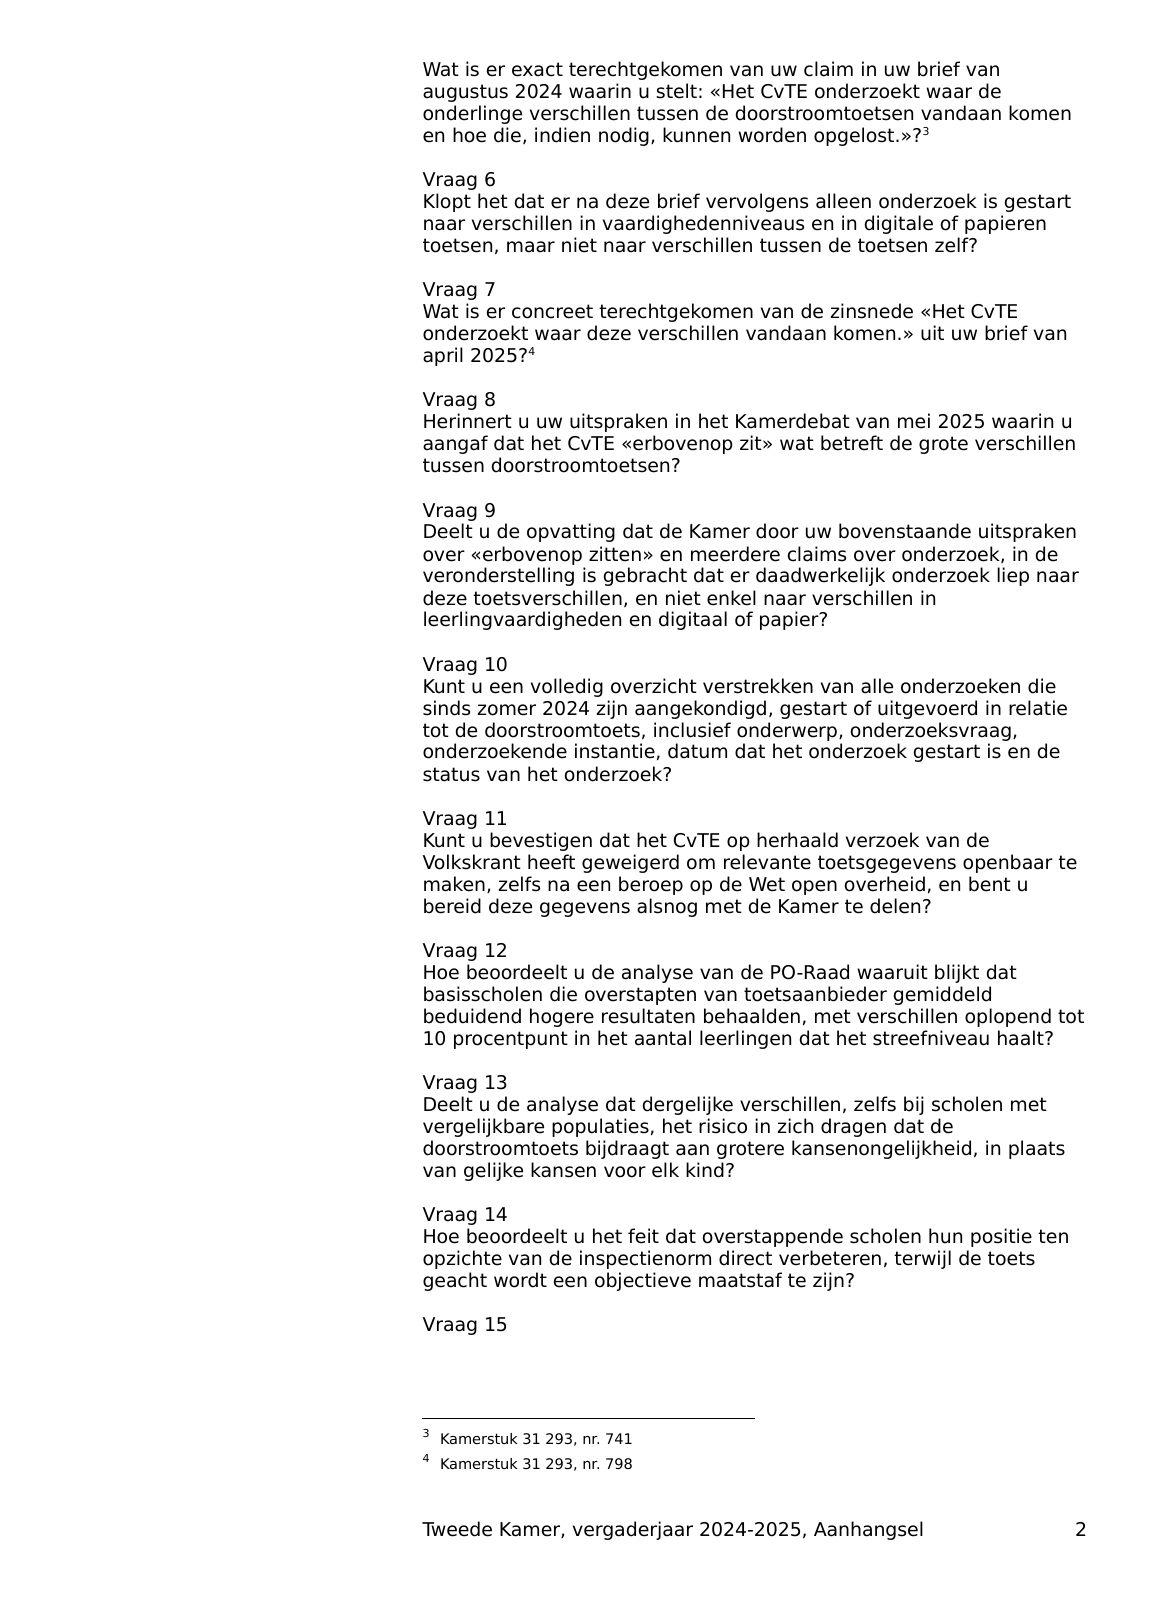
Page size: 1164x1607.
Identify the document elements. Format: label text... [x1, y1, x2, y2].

text Hoe beoordeelt u het feit dat overstappende scholen hun positie ten opzichte van de inspectienorm direct verbeteren, terwijl de toets geacht wordt een objectieve maatstaf te zijn? [422, 1226, 1087, 1292]
text Klopt het dat er na deze brief vervolgens alleen onderzoek is gestart naar verschillen in vaardighedenniveaus en in digitale of papieren toetsen, maar niet naar verschillen tussen de toetsen zelf? [422, 191, 1087, 257]
text Kunt u bevestigen dat het CvTE op herhaald verzoek van de Volkskrant heeft geweigerd om relevante toetsgegevens openbaar te maken, zelfs na een beroep op de Wet open overheid, en bent u bereid deze gegevens alsnog met de Kamer te delen? [422, 829, 1087, 917]
text Vraag 15 [422, 1314, 1087, 1336]
text Vraag 13 [422, 1072, 1087, 1094]
text Vraag 8 [422, 389, 1087, 411]
text Vraag 11 [422, 808, 1087, 829]
text Wat is er exact terechtgekomen van uw claim in uw brief van augustus 2024 waarin u stelt: «Het CvTE onderzoekt waar de onderlinge verschillen tussen de doorstroomtoetsen vandaan komen en hoe die, indien nodig, kunnen worden opgelost.»? [422, 59, 1087, 147]
text Vraag 12 [422, 940, 1087, 962]
text Vraag 14 [422, 1204, 1087, 1226]
text Kamerstuk 31 293, nr. 741 [422, 1427, 1087, 1449]
text Vraag 10 [422, 653, 1087, 676]
text Vraag 9 [422, 499, 1087, 521]
text Kunt u een volledig overzicht verstrekken van alle onderzoeken die sinds zomer 2024 zijn aangekondigd, gestart of uitgevoerd in relatie tot de doorstroomtoets, inclusief onderwerp, onderzoeksvraag, onderzoekende instantie, datum dat het onderzoek gestart is en de status van het onderzoek? [422, 676, 1087, 785]
text Vraag 6 [422, 169, 1087, 191]
text Herinnert u uw uitspraken in het Kamerdebat van mei 2025 waarin u aangaf dat het CvTE «erbovenop zit» wat betreft de grote verschillen tussen doorstroomtoetsen? [422, 411, 1087, 477]
text Kamerstuk 31 293, nr. 798 [422, 1452, 1087, 1474]
text Vraag 7 [422, 279, 1087, 301]
text Hoe beoordeelt u de analyse van de PO-Raad waaruit blijkt dat basisscholen die overstapten van toetsaanbieder gemiddeld beduidend hogere resultaten behaalden, met verschillen oplopend tot 10 procentpunt in het aantal leerlingen dat het streefniveau haalt? [422, 962, 1087, 1049]
text Wat is er concreet terechtgekomen van de zinsnede «Het CvTE onderzoekt waar deze verschillen vandaan komen.» uit uw brief van april 2025? [422, 301, 1087, 367]
text Deelt u de analyse dat dergelijke verschillen, zelfs bij scholen met vergelijkbare populaties, het risico in zich dragen dat de doorstroomtoets bijdraagt aan grotere kansenongelijkheid, in plaats van gelijke kansen voor elk kind? [422, 1094, 1087, 1182]
text Deelt u de opvatting dat de Kamer door uw bovenstaande uitspraken over «erbovenop zitten» en meerdere claims over onderzoek, in de veronderstelling is gebracht dat er daadwerkelijk onderzoek liep naar deze toetsverschillen, en niet enkel naar verschillen in leerlingvaardigheden en digitaal of papier? [422, 521, 1087, 631]
